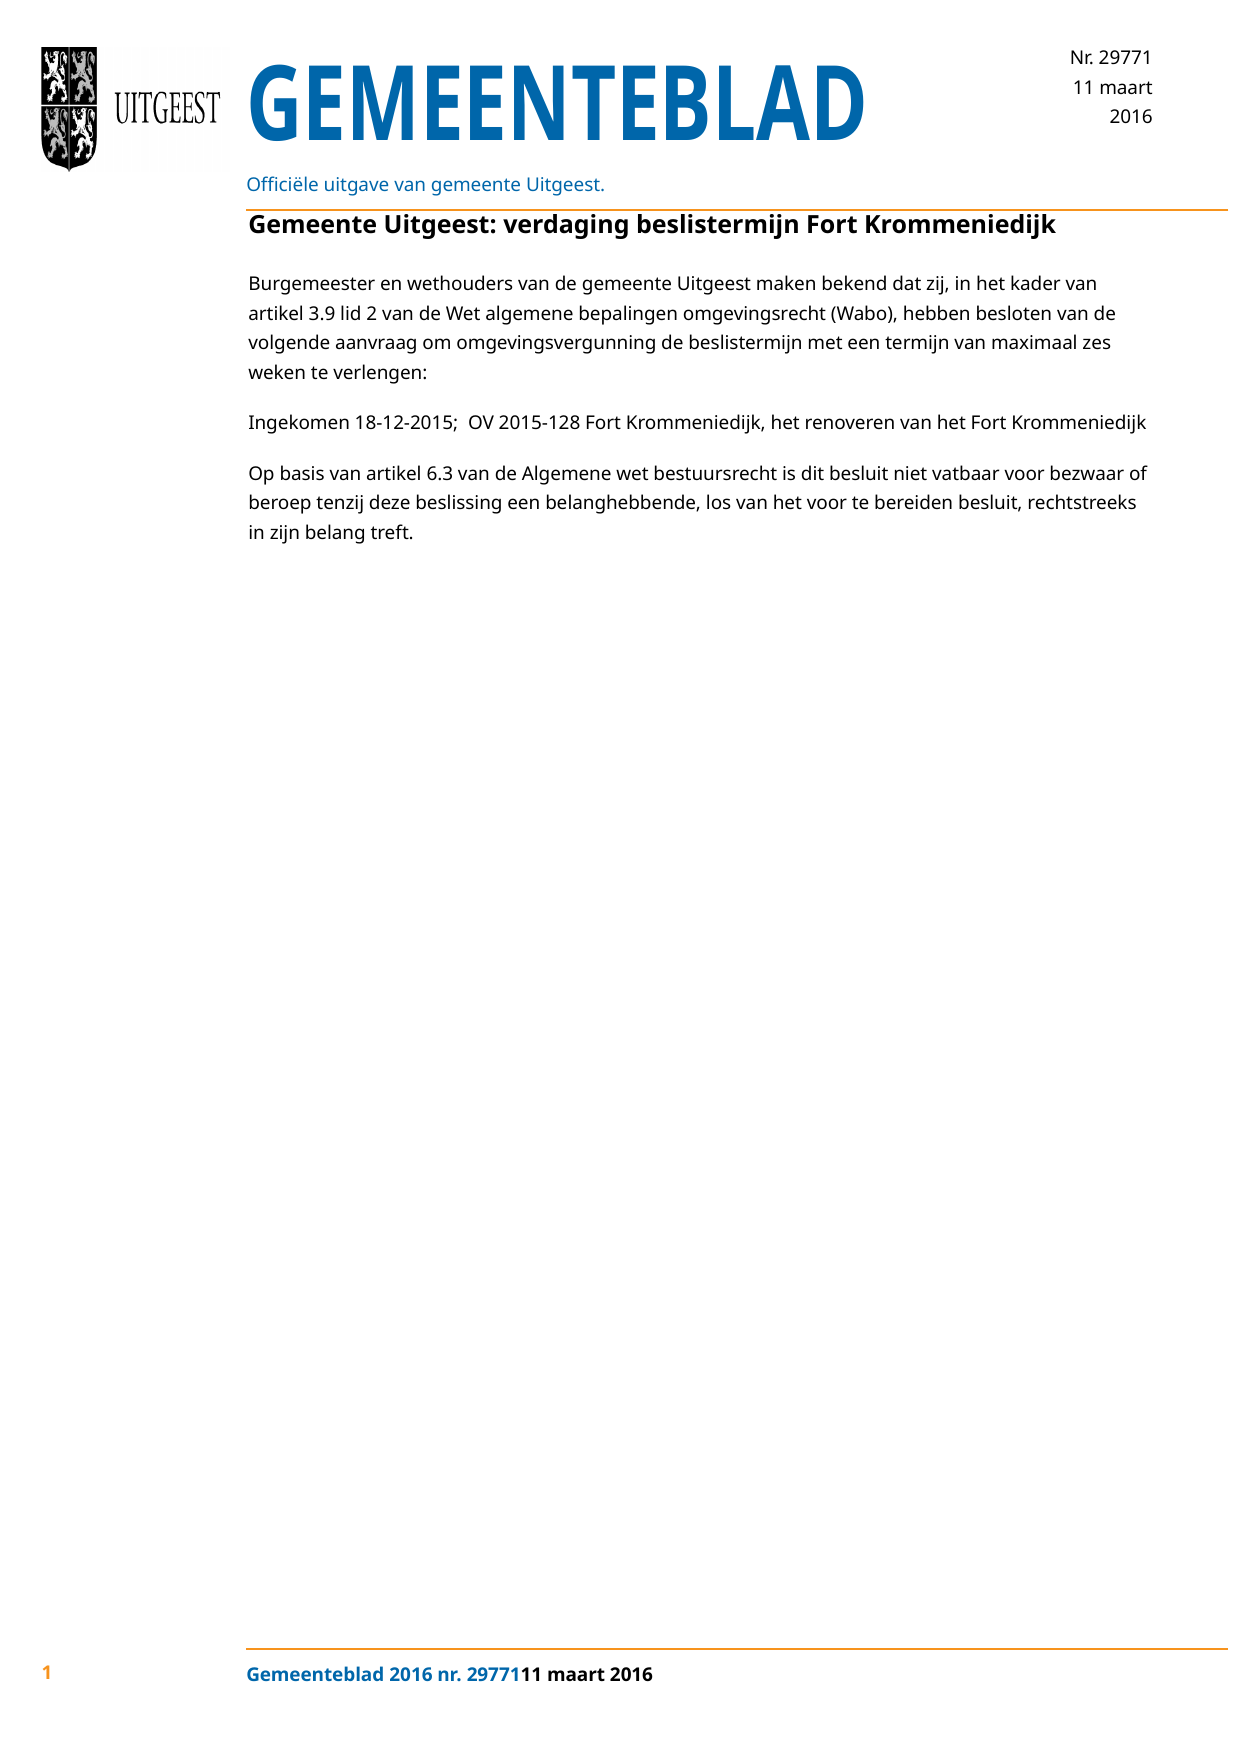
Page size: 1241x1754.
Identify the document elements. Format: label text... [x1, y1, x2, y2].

picture [41, 47, 231, 172]
text Ingekomen 18-12-2015; OV 2015-128 Fort Krommeniedijk, het renoveren van het Fort Krommeniedijk [248, 409, 1152, 435]
text Burgemeester en wethouders van de gemeente Uitgeest maken bekend dat zij, in het kader van artikel 3.9 lid 2 van de Wet algemene bepalingen omgevingsrecht (Wabo), hebben besloten van de volgende aanvraag om omgevingsvergunning de beslistermijn met een termijn van maximaal zes weken te verlengen: [248, 270, 1152, 385]
text Gemeente Uitgeest: verdaging beslistermijn Fort Krommeniedijk [248, 211, 1152, 241]
text Op basis van artikel 6.3 van de Algemene wet bestuursrecht is dit besluit niet vatbaar voor bezwaar of beroep tenzij deze beslissing een belanghebbende, los van het voor te bereiden besluit, rechtstreeks in zijn belang treft. [248, 460, 1152, 545]
